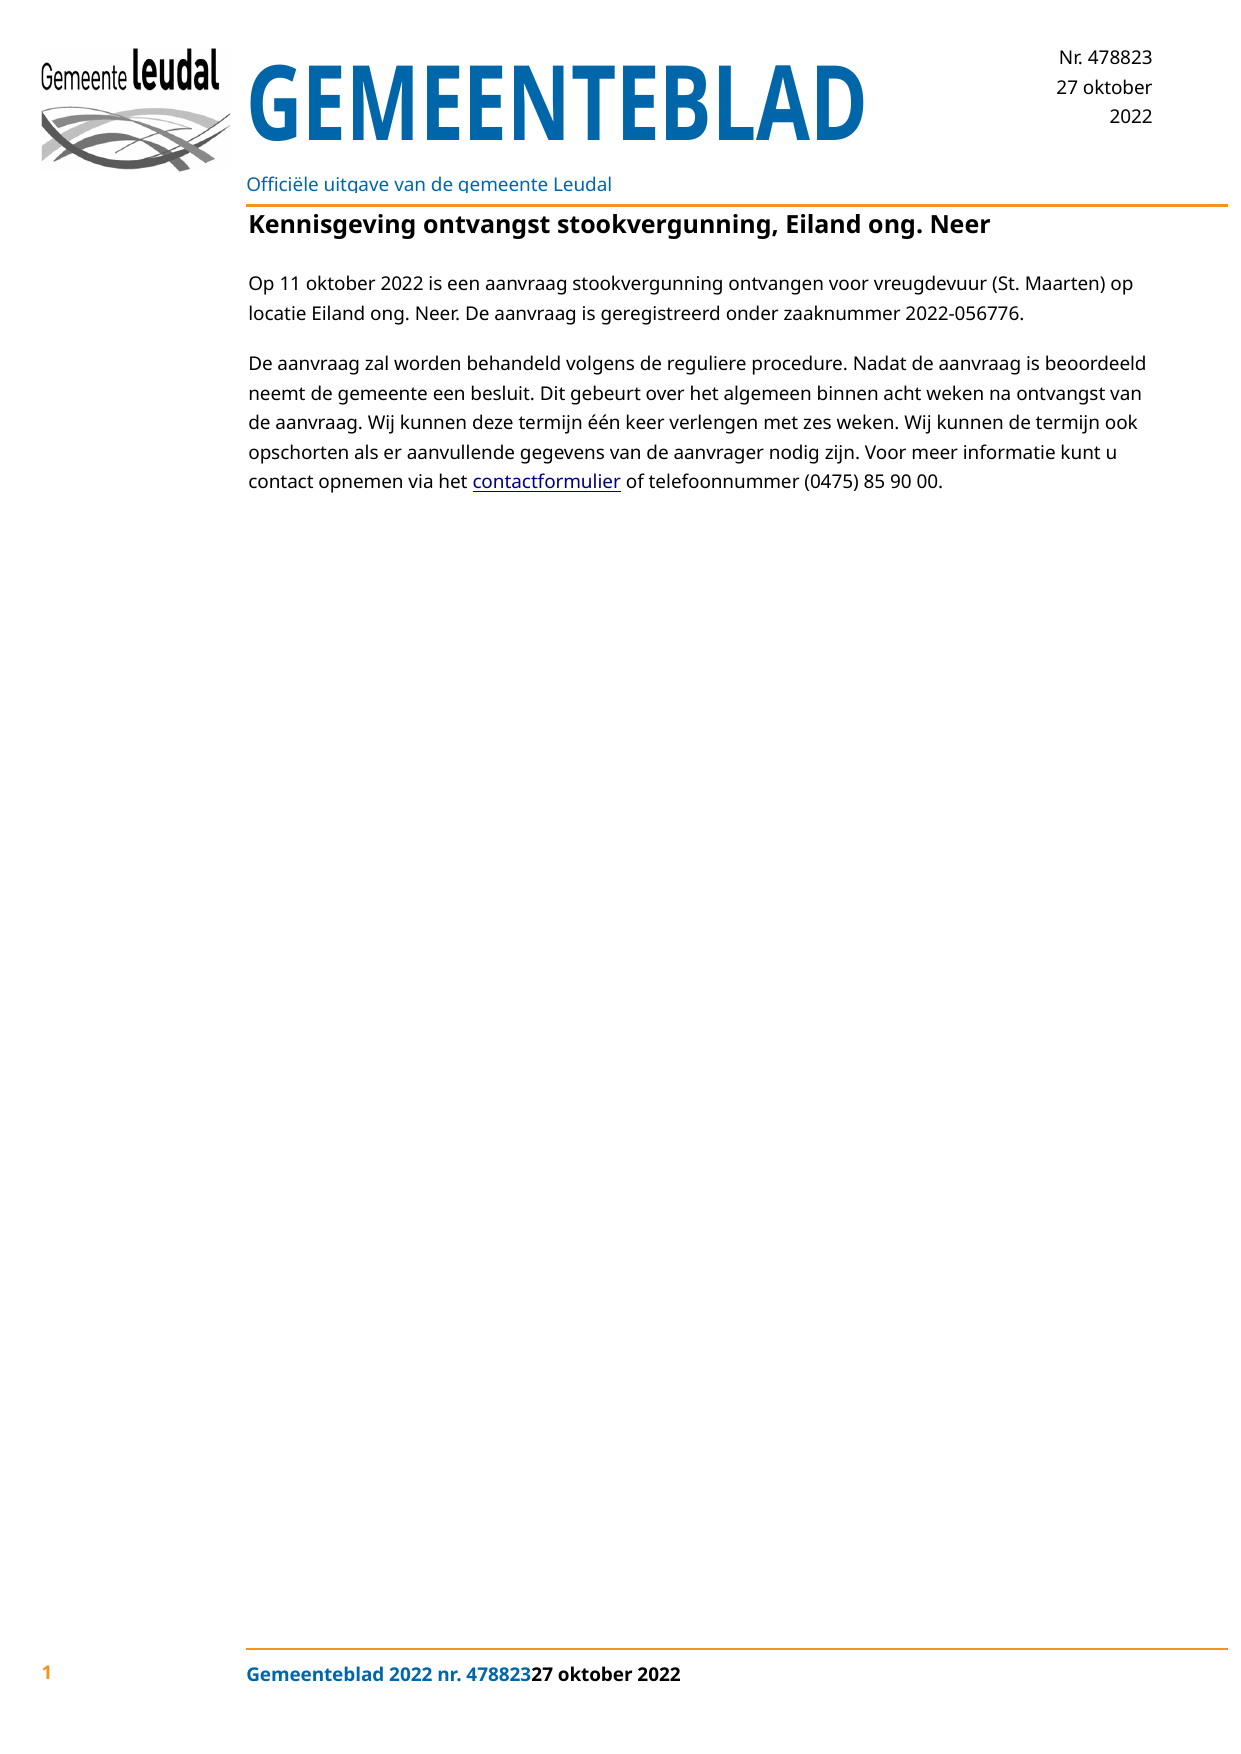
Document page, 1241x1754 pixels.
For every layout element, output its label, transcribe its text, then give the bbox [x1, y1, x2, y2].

picture [41, 47, 231, 172]
text Op 11 oktober 2022 is een aanvraag stookvergunning ontvangen voor vreugdevuur (St. Maarten) op locatie Eiland ong. Neer. De aanvraag is geregistreerd onder zaaknummer 2022-056776. [248, 270, 1152, 326]
text De aanvraag zal worden behandeld volgens de reguliere procedure. Nadat de aanvraag is beoordeeld neemt de gemeente een besluit. Dit gebeurt over het algemeen binnen acht weken na ontvangst van de aanvraag. Wij kunnen deze termijn één keer verlengen met zes weken. Wij kunnen de termijn ook opschorten als er aanvullende gegevens van de aanvrager nodig zijn. Voor meer informatie kunt u contact opnemen via het contactformulier of telefoonnummer (0475) 85 90 00. [248, 350, 1152, 494]
text Kennisgeving ontvangst stookvergunning, Eiland ong. Neer [248, 207, 1152, 241]
